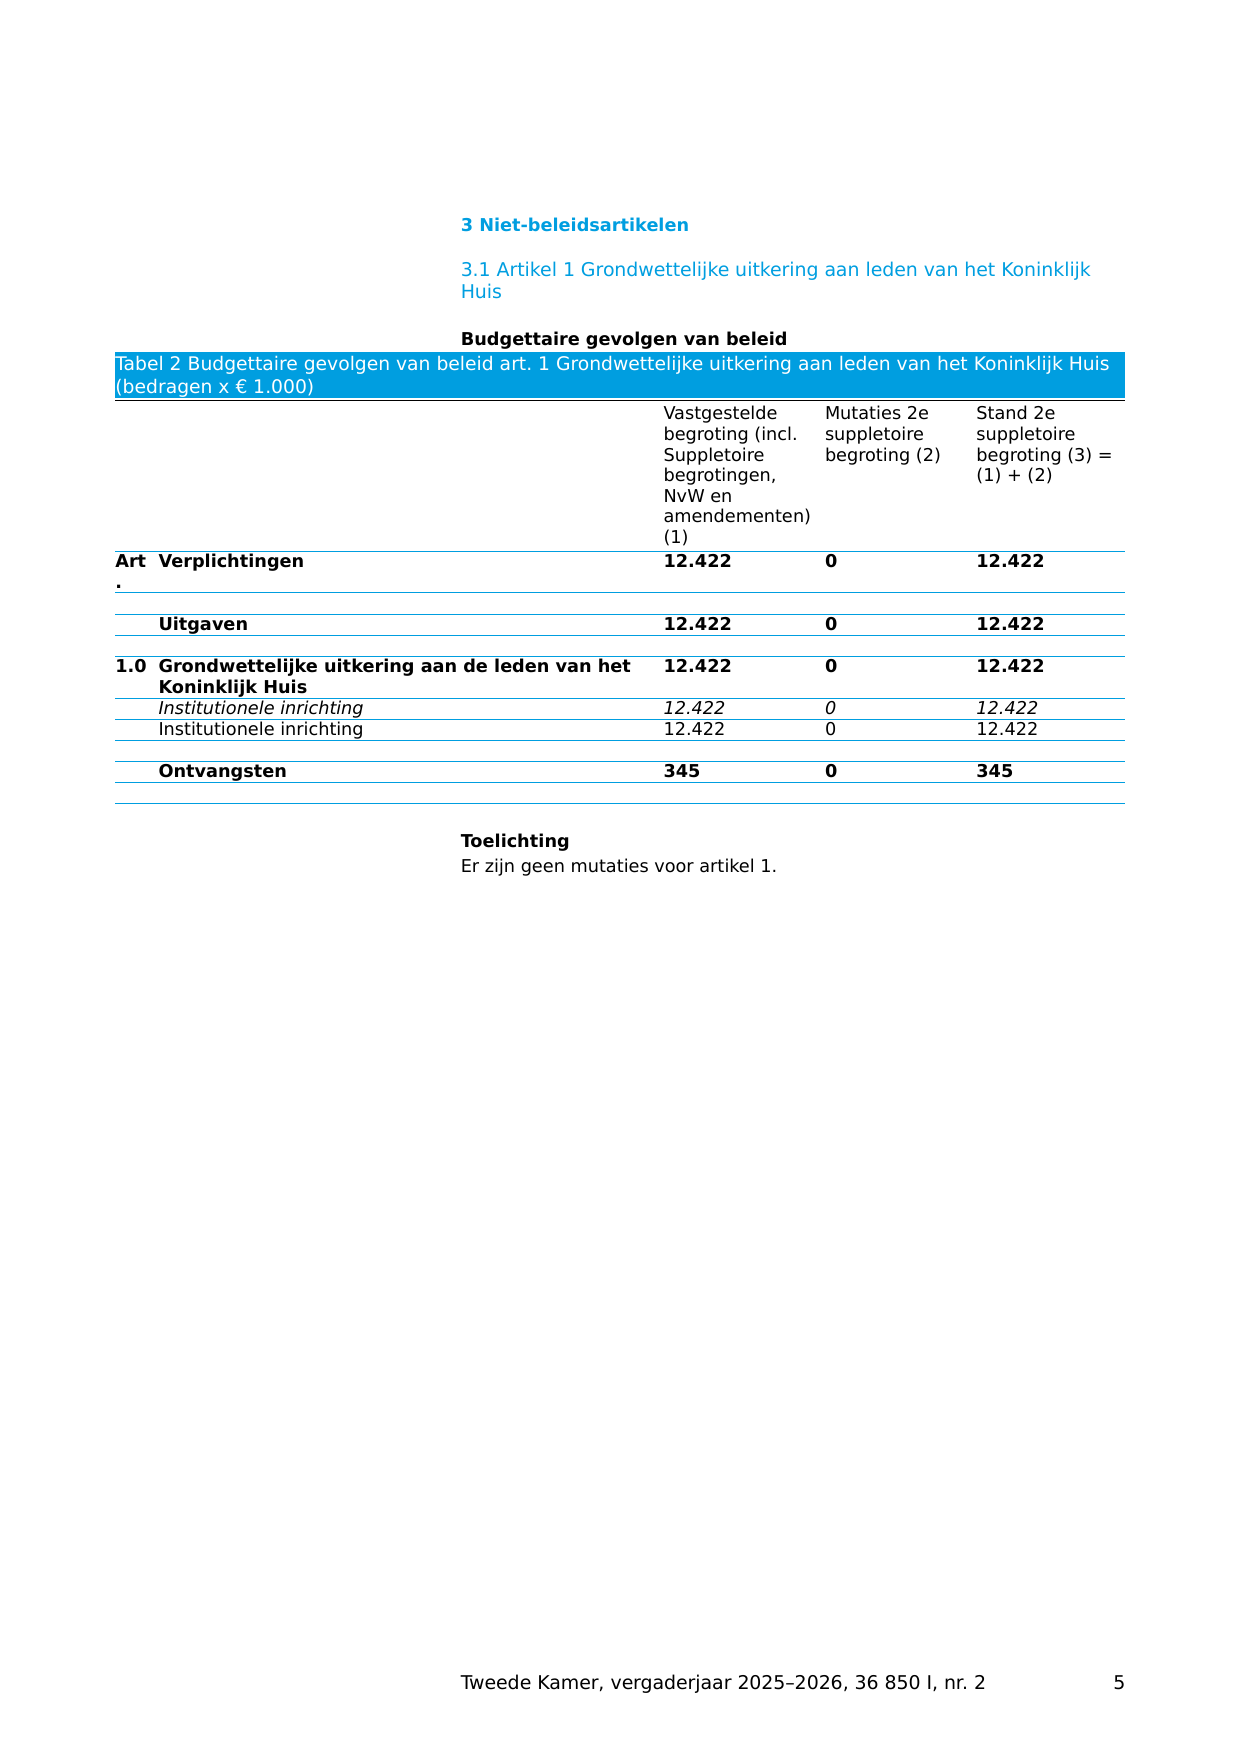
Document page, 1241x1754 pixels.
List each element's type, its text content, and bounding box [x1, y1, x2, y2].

table_cell [660, 593, 822, 613]
table_cell Vastgestelde begroting (incl. Suppletoire begrotingen, NvW en amendementen) (1) [660, 401, 822, 551]
table_cell 12.422 [660, 615, 822, 634]
table_cell 0 [822, 699, 973, 719]
table_cell [155, 401, 660, 551]
table_cell [822, 593, 973, 613]
table_cell 345 [660, 762, 822, 782]
table_cell Art. [115, 552, 155, 592]
table_cell 12.422 [660, 552, 822, 592]
table_cell Institutionele inrichting [155, 699, 660, 719]
table_cell 0 [822, 657, 973, 697]
table_cell 1.0 [115, 657, 155, 697]
title 3 Niet-beleidsartikelen [461, 213, 1125, 236]
table_cell Ontvangsten [155, 762, 660, 782]
table_cell 12.422 [660, 720, 822, 740]
text Budgettaire gevolgen van beleid [461, 327, 1125, 350]
table_cell 12.422 [660, 657, 822, 697]
table_cell [115, 762, 155, 782]
table_cell 12.422 [660, 699, 822, 719]
table_cell [822, 741, 973, 761]
table_cell [973, 741, 1125, 761]
table_cell Grondwettelijke uitkering aan de leden van het Koninklijk Huis [155, 657, 660, 697]
text Er zĳn geen mutaties voor artikel 1. [461, 854, 1125, 877]
table_cell 0 [822, 720, 973, 740]
table_cell [822, 783, 973, 803]
table_cell 0 [822, 552, 973, 592]
text Toelichting [461, 829, 1125, 852]
table_cell [115, 699, 155, 719]
table_cell Verplichtingen [155, 552, 660, 592]
table_cell [115, 636, 155, 656]
table_cell [115, 741, 155, 761]
table_cell [155, 783, 660, 803]
table_cell [973, 593, 1125, 613]
table_cell 12.422 [973, 657, 1125, 697]
table_cell 0 [822, 615, 973, 634]
table_cell Stand 2e suppletoire begroting (3) = (1) + (2) [973, 401, 1125, 551]
table_cell [973, 783, 1125, 803]
table_cell [822, 636, 973, 656]
table_cell [115, 720, 155, 740]
table_cell [660, 783, 822, 803]
table_cell [660, 636, 822, 656]
table_cell [660, 741, 822, 761]
table_cell [115, 615, 155, 634]
table_cell 345 [973, 762, 1125, 782]
table_cell [155, 636, 660, 656]
table_cell [155, 741, 660, 761]
table_cell 12.422 [973, 699, 1125, 719]
table_cell Institutionele inrichting [155, 720, 660, 740]
table_cell Uitgaven [155, 615, 660, 634]
table_cell [155, 593, 660, 613]
table_cell [115, 783, 155, 803]
table_cell 12.422 [973, 552, 1125, 592]
table_cell Mutaties 2e suppletoire begroting (2) [822, 401, 973, 551]
table_cell [115, 401, 155, 551]
table_cell [973, 636, 1125, 656]
table_cell 0 [822, 762, 973, 782]
table_cell 12.422 [973, 615, 1125, 634]
table_cell [115, 593, 155, 613]
title 3.1 Artikel 1 Grondwettelijke uitkering aan leden van het Koninklijk Huis [461, 259, 1125, 303]
table_cell 12.422 [973, 720, 1125, 740]
